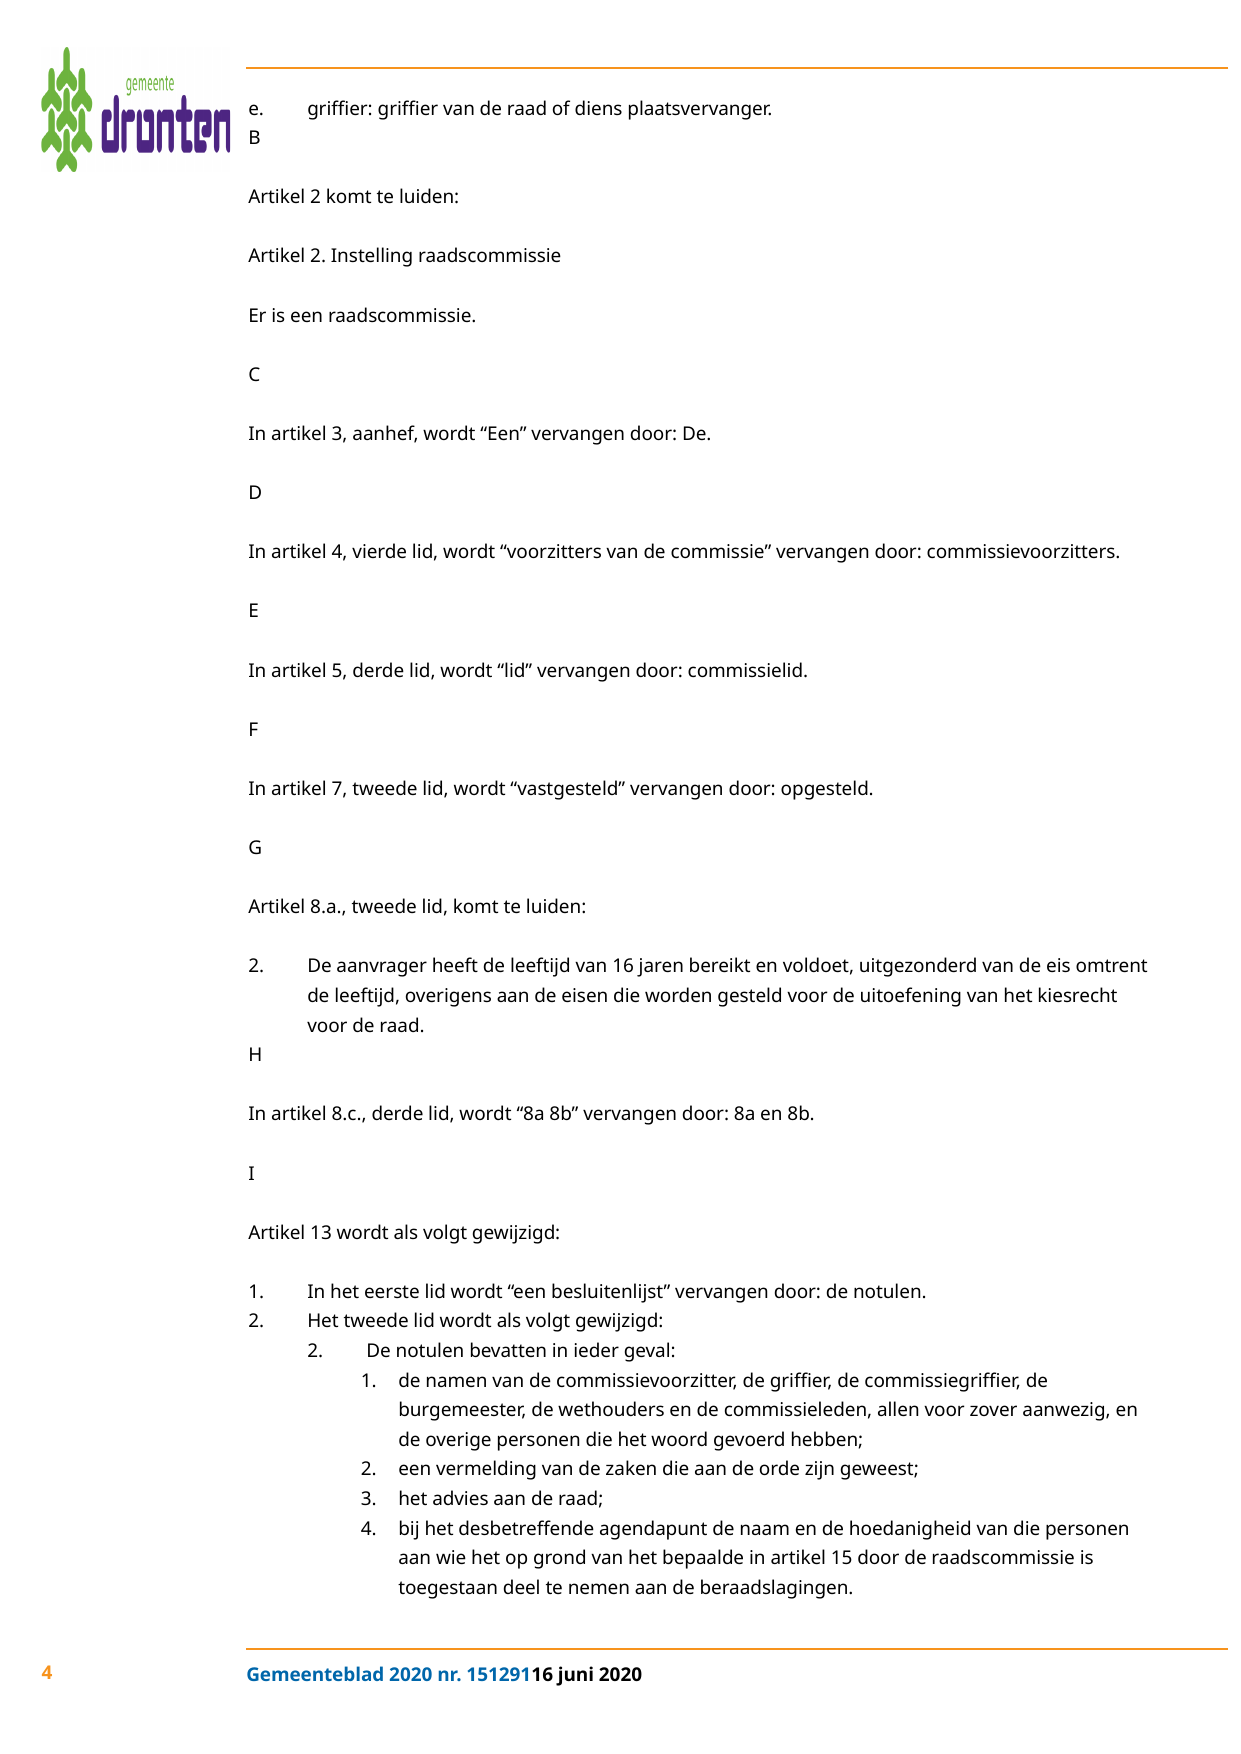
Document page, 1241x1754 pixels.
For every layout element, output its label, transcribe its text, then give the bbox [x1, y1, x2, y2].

text G [248, 834, 1152, 860]
text H [248, 1041, 1152, 1067]
text In artikel 4, vierde lid, wordt “voorzitters van de commissie” vervangen door: commissievoorzitters. [248, 538, 1152, 564]
list De aanvrager heeft de leeftijd van 16 jaren bereikt en voldoet, uitgezonderd van de eis omtrent de leeftijd, overigens aan de eisen die worden gesteld voor de uitoefening van het kiesrecht voor de raad. [248, 953, 1152, 1038]
text In artikel 3, aanhef, wordt “Een” vervangen door: De. [248, 420, 1152, 446]
list De notulen bevatten in ieder geval: [307, 1337, 1152, 1363]
list het advies aan de raad; [361, 1485, 1152, 1511]
list de namen van de commissievoorzitter, de griffier, de commissiegriffier, de burgemeester, de wethouders en de commissieleden, allen voor zover aanwezig, en de overige personen die het woord gevoerd hebben; [361, 1367, 1152, 1452]
text Artikel 2 komt te luiden: [248, 183, 1152, 209]
text E [248, 598, 1152, 623]
picture [41, 47, 231, 172]
text B [248, 124, 1152, 150]
text Artikel 2. Instelling raadscommissie [248, 243, 1152, 268]
text Artikel 13 wordt als volgt gewijzigd: [248, 1219, 1152, 1245]
list Het tweede lid wordt als volgt gewijzigd: [248, 1308, 1152, 1333]
list griffier: griffier van de raad of diens plaatsvervanger. [248, 95, 1152, 121]
text Artikel 8.a., tweede lid, komt te luiden: [248, 893, 1152, 919]
list In het eerste lid wordt “een besluitenlijst” vervangen door: de notulen. [248, 1278, 1152, 1304]
text C [248, 361, 1152, 387]
list een vermelding van de zaken die aan de orde zijn geweest; [361, 1456, 1152, 1481]
text I [248, 1160, 1152, 1186]
text F [248, 716, 1152, 742]
text D [248, 479, 1152, 505]
text In artikel 7, tweede lid, wordt “vastgesteld” vervangen door: opgesteld. [248, 775, 1152, 801]
text In artikel 8.c., derde lid, wordt “8a 8b” vervangen door: 8a en 8b. [248, 1101, 1152, 1126]
list bij het desbetreffende agendapunt de naam en de hoedanigheid van die personen aan wie het op grond van het bepaalde in artikel 15 door de raadscommissie is toegestaan deel te nemen aan de beraadslagingen. [361, 1515, 1152, 1600]
text In artikel 5, derde lid, wordt “lid” vervangen door: commissielid. [248, 657, 1152, 683]
text Er is een raadscommissie. [248, 302, 1152, 328]
